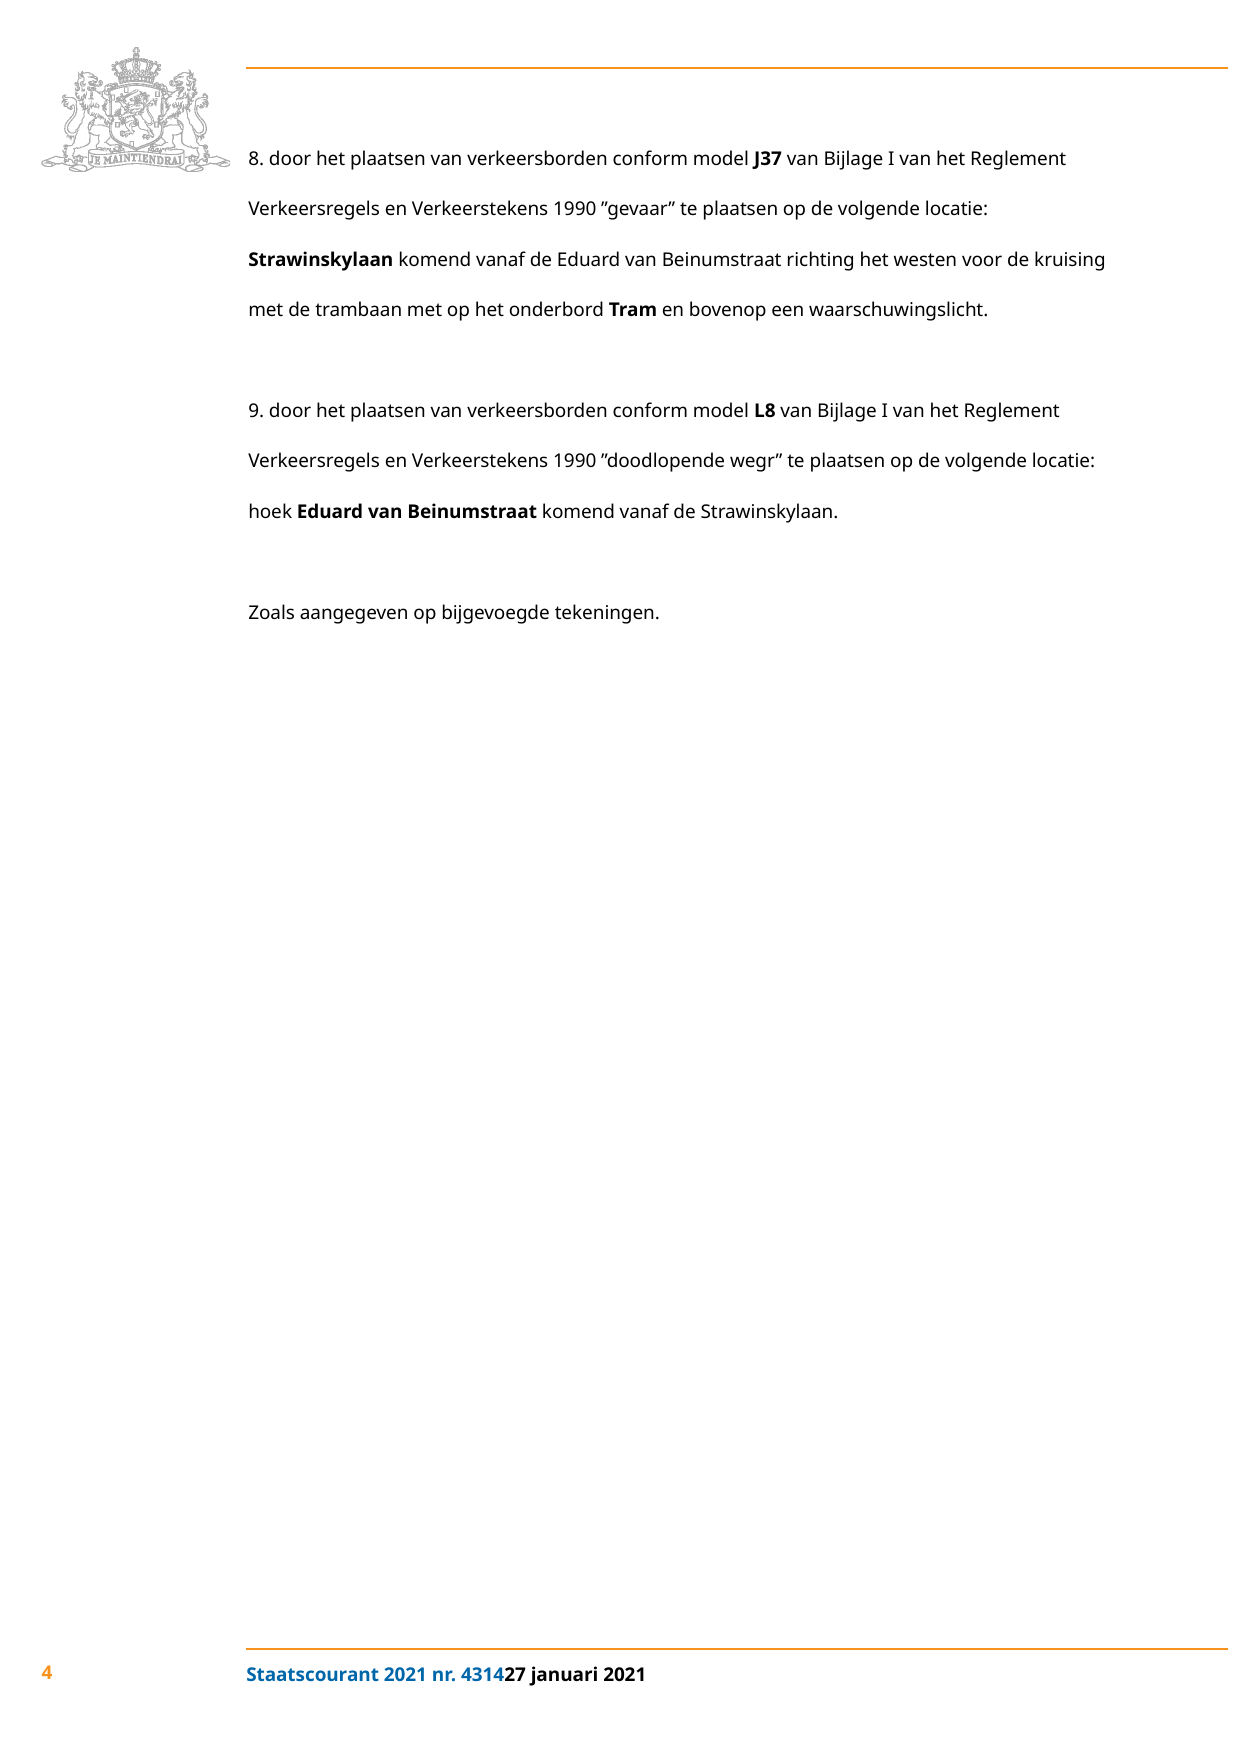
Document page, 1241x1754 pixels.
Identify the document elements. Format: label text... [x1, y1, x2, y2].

text Strawinskylaan komend vanaf de Eduard van Beinumstraat richting het westen voor de kruising [248, 246, 1152, 272]
text Verkeersregels en Verkeerstekens 1990 ”gevaar” te plaatsen op de volgende locatie: [248, 196, 1152, 221]
text 8. door het plaatsen van verkeersborden conform model J37 van Bijlage I van het Reglement [248, 145, 1152, 171]
text 9. door het plaatsen van verkeersborden conform model L8 van Bijlage I van het Reglement [248, 397, 1152, 423]
text hoek Eduard van Beinumstraat komend vanaf de Strawinskylaan. [248, 498, 1152, 524]
picture [41, 47, 231, 172]
text Verkeersregels en Verkeerstekens 1990 ”doodlopende wegr” te plaatsen op de volgende locatie: [248, 448, 1152, 473]
text Zoals aangegeven op bijgevoegde tekeningen. [248, 599, 1152, 625]
text met de trambaan met op het onderbord Tram en bovenop een waarschuwingslicht. [248, 296, 1152, 322]
